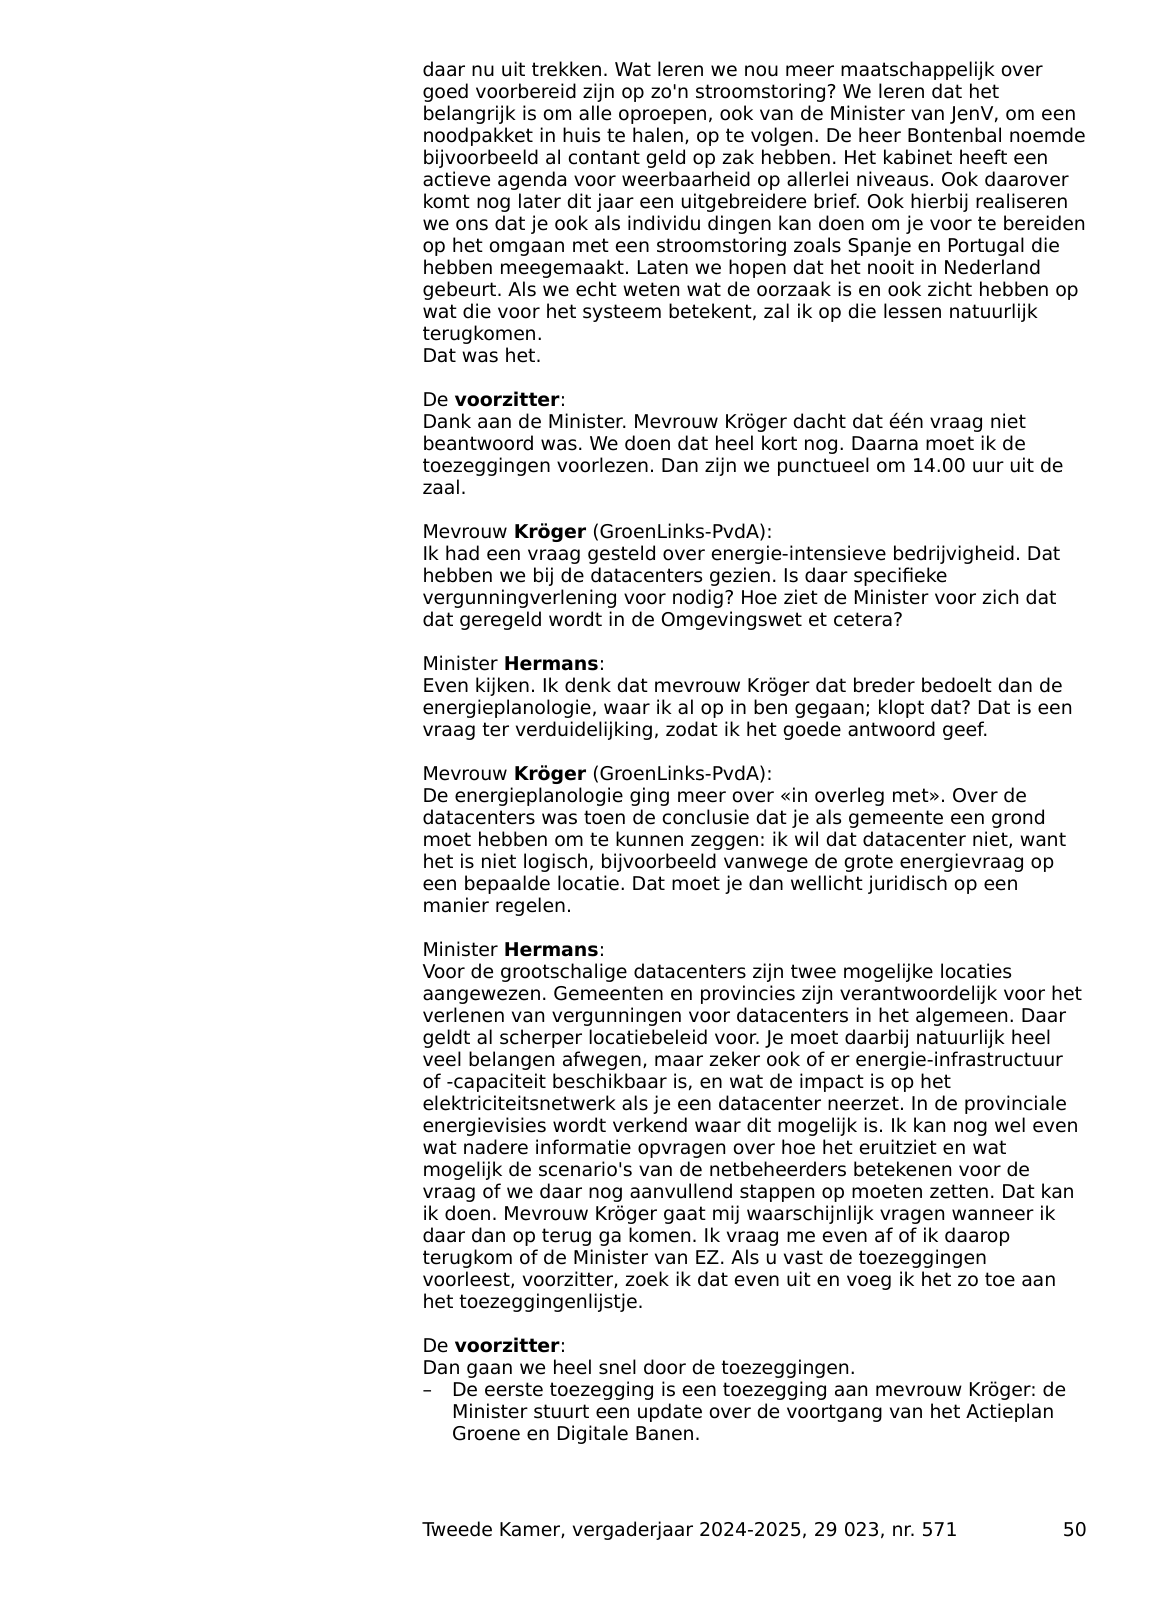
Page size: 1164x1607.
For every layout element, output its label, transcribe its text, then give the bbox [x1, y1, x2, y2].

text daar nu uit trekken. Wat leren we nou meer maatschappelijk over goed voorbereid zijn op zo'n stroomstoring? We leren dat het belangrijk is om alle oproepen, ook van de Minister van JenV, om een noodpakket in huis te halen, op te volgen. De heer Bontenbal noemde bijvoorbeeld al contant geld op zak hebben. Het kabinet heeft een actieve agenda voor weerbaarheid op allerlei niveaus. Ook daarover komt nog later dit jaar een uitgebreidere brief. Ook hierbij realiseren we ons dat je ook als individu dingen kan doen om je voor te bereiden op het omgaan met een stroomstoring zoals Spanje en Portugal die hebben meegemaakt. Laten we hopen dat het nooit in Nederland gebeurt. Als we echt weten wat de oorzaak is en ook zicht hebben op wat die voor het systeem betekent, zal ik op die lessen natuurlijk terugkomen. [422, 59, 1087, 345]
text Dan gaan we heel snel door de toezeggingen. [422, 1357, 1087, 1379]
text Mevrouw Kröger (GroenLinks-PvdA): [422, 521, 1087, 543]
text Dat was het. [422, 345, 1087, 367]
text De energieplanologie ging meer over «in overleg met». Over de datacenters was toen de conclusie dat je als gemeente een grond moet hebben om te kunnen zeggen: ik wil dat datacenter niet, want het is niet logisch, bijvoorbeeld vanwege de grote energievraag op een bepaalde locatie. Dat moet je dan wellicht juridisch op een manier regelen. [422, 785, 1087, 917]
text Even kijken. Ik denk dat mevrouw Kröger dat breder bedoelt dan de energieplanologie, waar ik al op in ben gegaan; klopt dat? Dat is een vraag ter verduidelijking, zodat ik het goede antwoord geef. [422, 675, 1087, 741]
text Voor de grootschalige datacenters zijn twee mogelijke locaties aangewezen. Gemeenten en provincies zijn verantwoordelijk voor het verlenen van vergunningen voor datacenters in het algemeen. Daar geldt al scherper locatiebeleid voor. Je moet daarbij natuurlijk heel veel belangen afwegen, maar zeker ook of er energie-infrastructuur of -capaciteit beschikbaar is, en wat de impact is op het elektriciteitsnetwerk als je een datacenter neerzet. In de provinciale energievisies wordt verkend waar dit mogelijk is. Ik kan nog wel even wat nadere informatie opvragen over hoe het eruitziet en wat mogelijk de scenario's van de netbeheerders betekenen voor de vraag of we daar nog aanvullend stappen op moeten zetten. Dat kan ik doen. Mevrouw Kröger gaat mij waarschijnlijk vragen wanneer ik daar dan op terug ga komen. Ik vraag me even af of ik daarop terugkom of de Minister van EZ. Als u vast de toezeggingen voorleest, voorzitter, zoek ik dat even uit en voeg ik het zo toe aan het toezeggingenlijstje. [422, 961, 1087, 1313]
text Minister Hermans: [422, 653, 1087, 675]
text Minister Hermans: [422, 939, 1087, 961]
text Dank aan de Minister. Mevrouw Kröger dacht dat één vraag niet beantwoord was. We doen dat heel kort nog. Daarna moet ik de toezeggingen voorlezen. Dan zijn we punctueel om 14.00 uur uit de zaal. [422, 411, 1087, 499]
text Ik had een vraag gesteld over energie-intensieve bedrijvigheid. Dat hebben we bij de datacenters gezien. Is daar specifieke vergunningverlening voor nodig? Hoe ziet de Minister voor zich dat dat geregeld wordt in de Omgevingswet et cetera? [422, 543, 1087, 631]
text – De eerste toezegging is een toezegging aan mevrouw Kröger: de Minister stuurt een update over de voortgang van het Actieplan Groene en Digitale Banen. [422, 1379, 1087, 1445]
text De voorzitter: [422, 389, 1087, 411]
text De voorzitter: [422, 1335, 1087, 1357]
text Mevrouw Kröger (GroenLinks-PvdA): [422, 763, 1087, 785]
